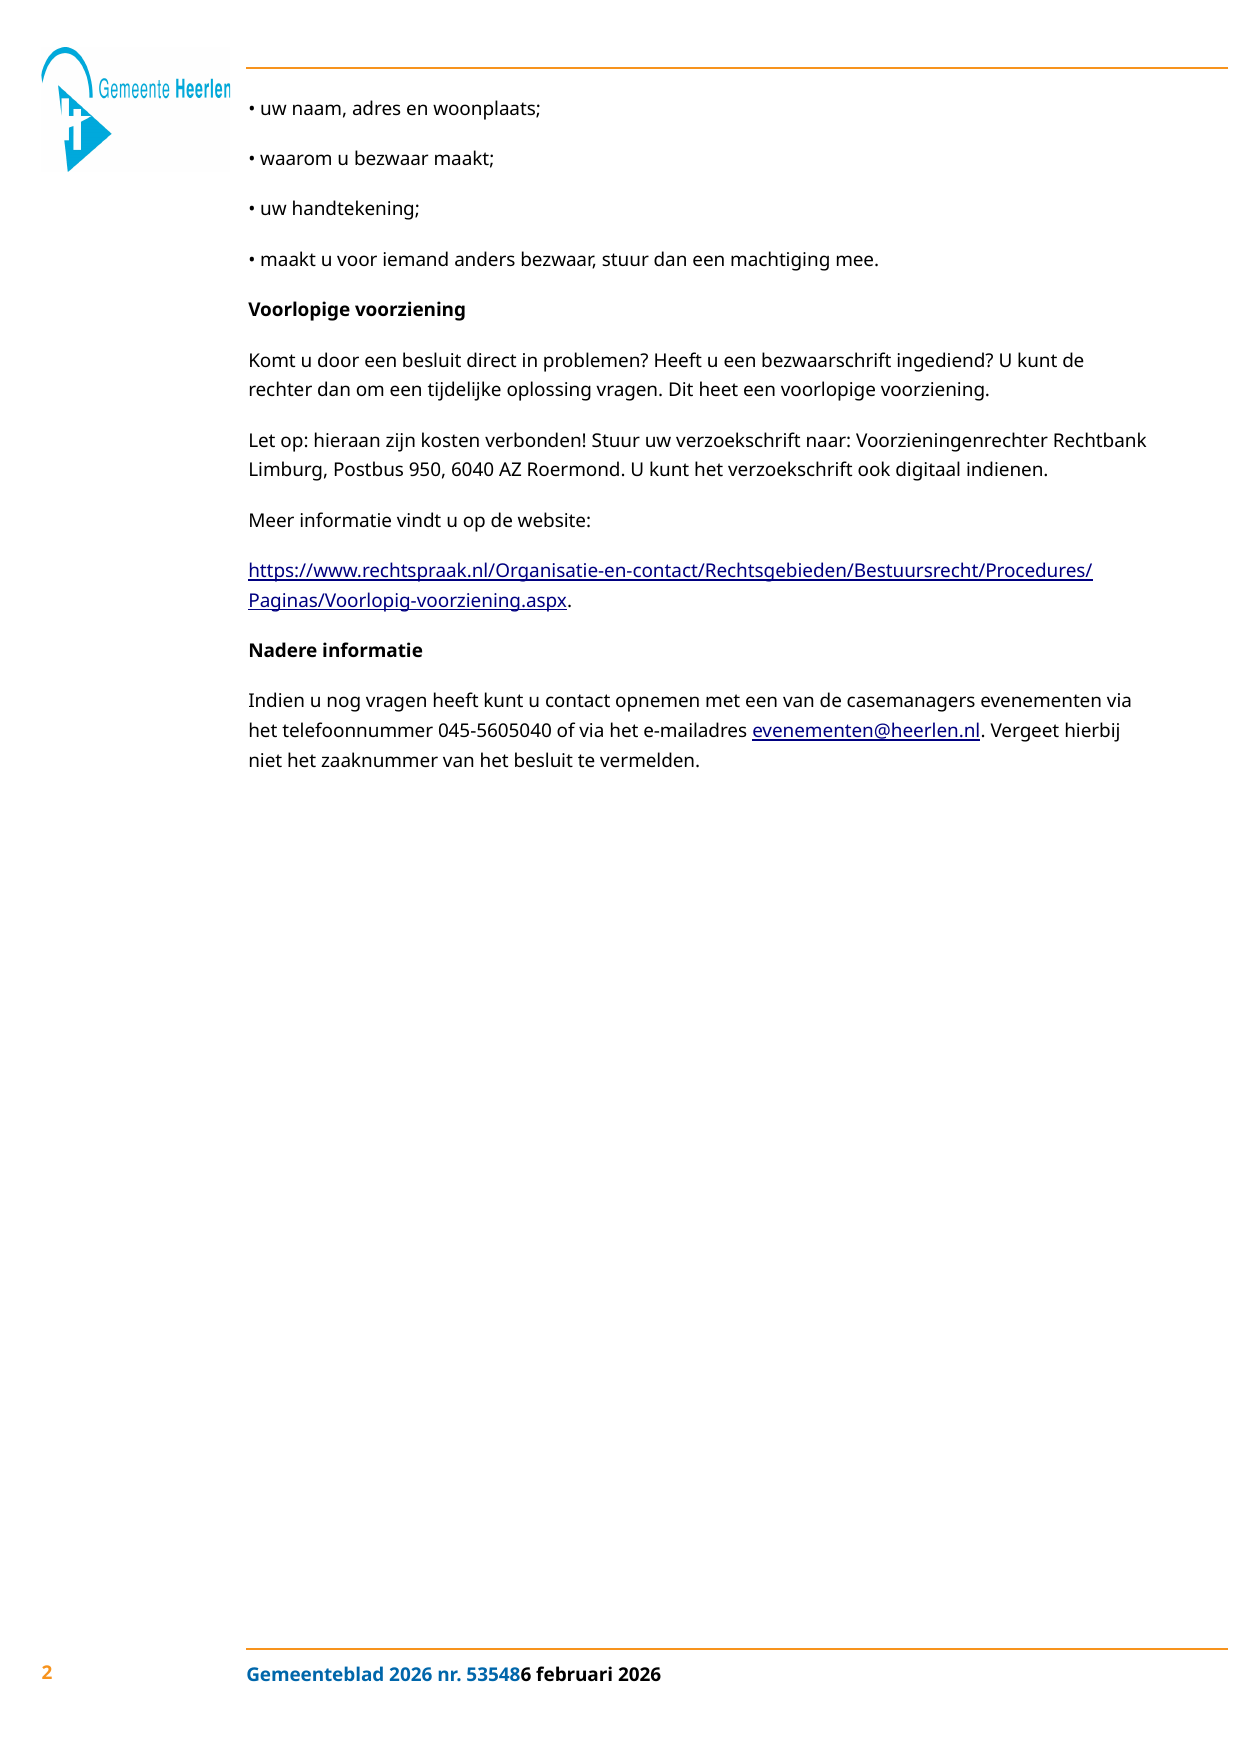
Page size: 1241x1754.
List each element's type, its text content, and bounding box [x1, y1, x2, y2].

text • waarom u bezwaar maakt; [248, 145, 1152, 171]
text Indien u nog vragen heeft kunt u contact opnemen met een van de casemanagers evenementen via het telefoonnummer 045-5605040 of via het e-mailadres evenementen@heerlen.nl. Vergeet hierbij niet het zaaknummer van het besluit te vermelden. [248, 688, 1152, 773]
picture [41, 47, 231, 172]
text https://www.rechtspraak.nl/Organisatie-en-contact/Rechtsgebieden/Bestuursrecht/Procedures/Paginas/Voorlopig-voorziening.aspx. [248, 557, 1152, 613]
text • uw handtekening; [248, 196, 1152, 221]
text • uw naam, adres en woonplaats; [248, 95, 1152, 121]
text Voorlopige voorziening [248, 296, 1152, 322]
text • maakt u voor iemand anders bezwaar, stuur dan een machtiging mee. [248, 246, 1152, 272]
text Nadere informatie [248, 637, 1152, 663]
text Meer informatie vindt u op de website: [248, 507, 1152, 533]
picture [41, 47, 59, 70]
text Komt u door een besluit direct in problemen? Heeft u een bezwaarschrift ingediend? U kunt de rechter dan om een tijdelijke oplossing vragen. Dit heet een voorlopige voorziening. [248, 347, 1152, 402]
text Let op: hieraan zijn kosten verbonden! Stuur uw verzoekschrift naar: Voorzieningenrechter Rechtbank Limburg, Postbus 950, 6040 AZ Roermond. U kunt het verzoekschrift ook digitaal indienen. [248, 427, 1152, 482]
